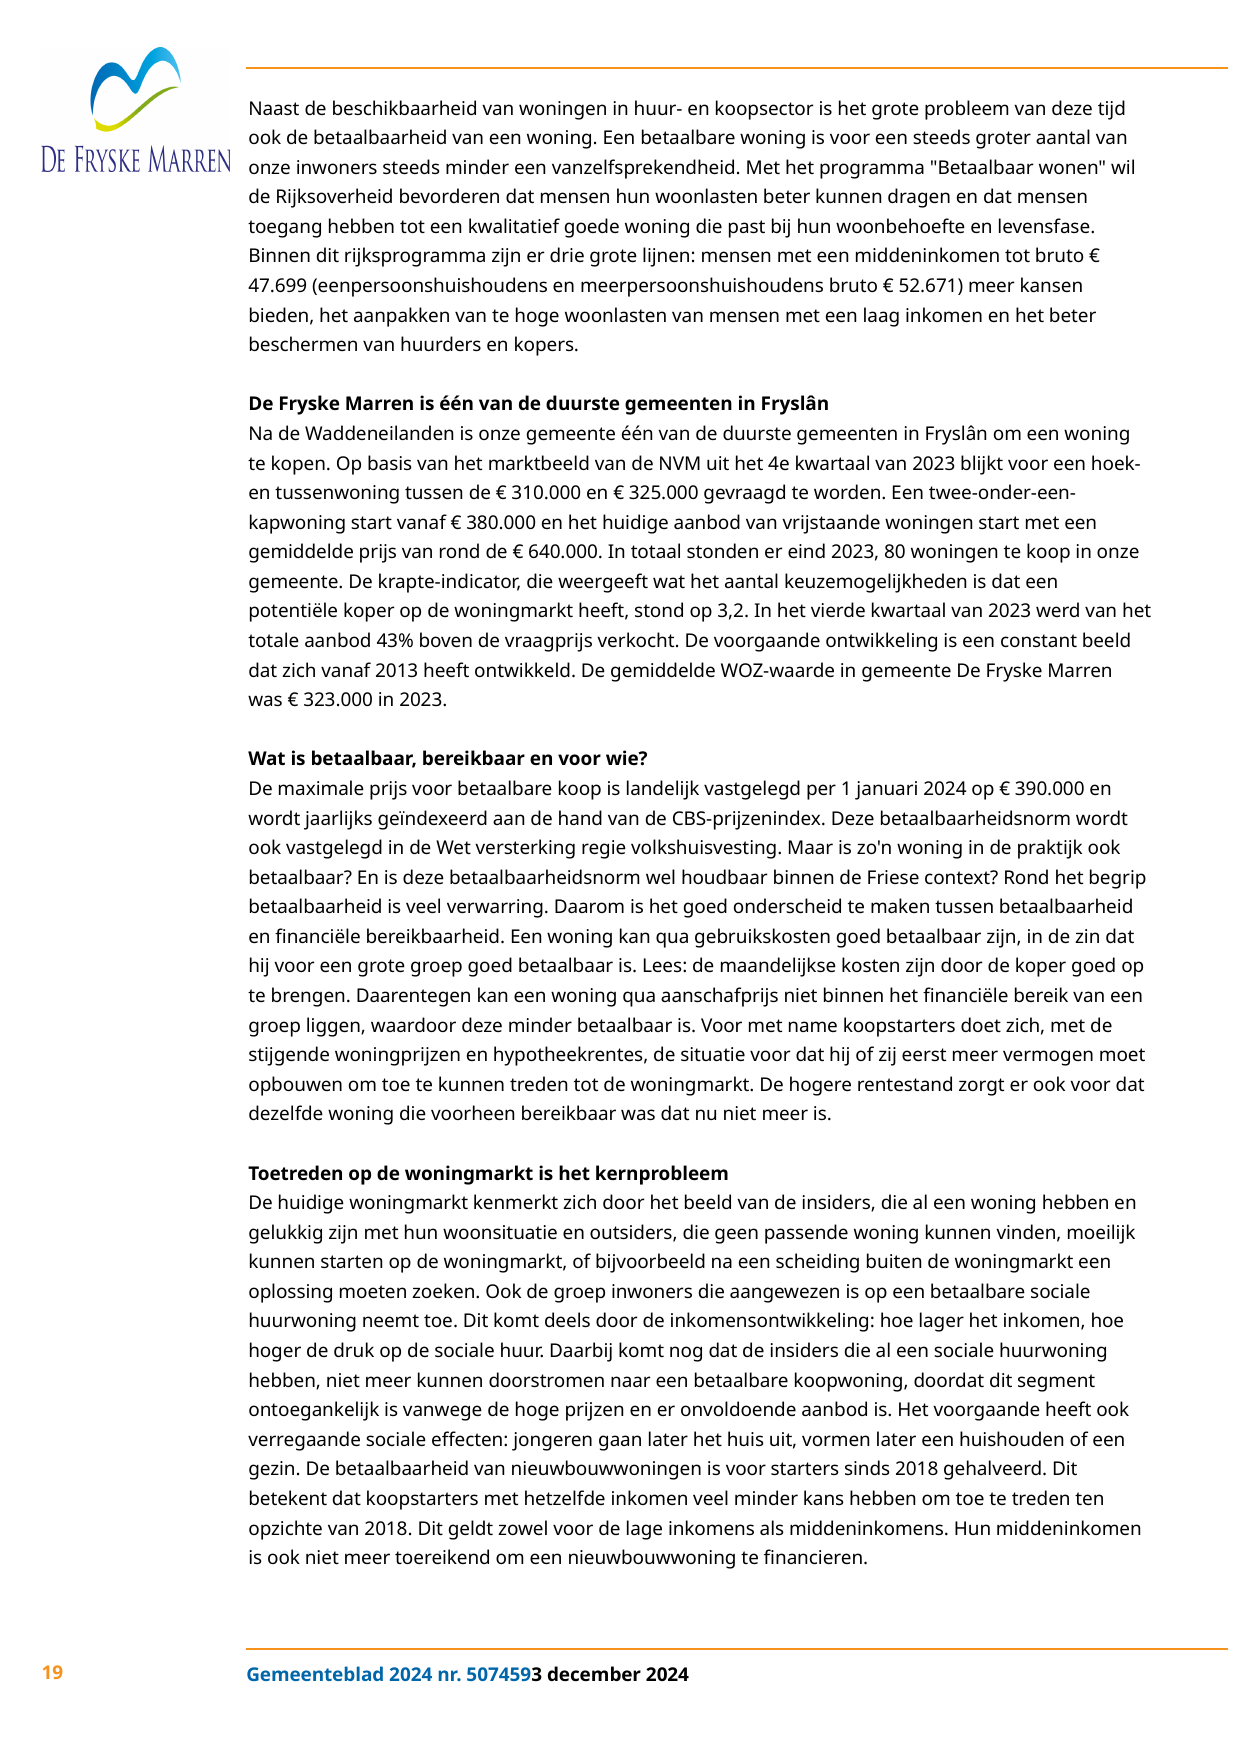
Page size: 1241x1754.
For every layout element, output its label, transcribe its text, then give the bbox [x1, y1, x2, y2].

picture [41, 47, 231, 172]
text Wat is betaalbaar, bereikbaar en voor wie? [248, 746, 1152, 771]
text Naast de beschikbaarheid van woningen in huur- en koopsector is het grote probleem van deze tijd ook de betaalbaarheid van een woning. Een betaalbare woning is voor een steeds groter aantal van onze inwoners steeds minder een vanzelfsprekendheid. Met het programma "Betaalbaar wonen" wil de Rijksoverheid bevorderen dat mensen hun woonlasten beter kunnen dragen en dat mensen toegang hebben tot een kwalitatief goede woning die past bij hun woonbehoefte en levensfase. Binnen dit rijksprogramma zijn er drie grote lijnen: mensen met een middeninkomen tot bruto € 47.699 (eenpersoonshuishoudens en meerpersoonshuishoudens bruto € 52.671) meer kansen bieden, het aanpakken van te hoge woonlasten van mensen met een laag inkomen en het beter beschermen van huurders en kopers. [248, 95, 1152, 357]
text Toetreden op de woningmarkt is het kernprobleem [248, 1160, 1152, 1186]
text De maximale prijs voor betaalbare koop is landelijk vastgelegd per 1 januari 2024 op € 390.000 en wordt jaarlijks geïndexeerd aan de hand van de CBS-prijzenindex. Deze betaalbaarheidsnorm wordt ook vastgelegd in de Wet versterking regie volkshuisvesting. Maar is zo'n woning in de praktijk ook betaalbaar? En is deze betaalbaarheidsnorm wel houdbaar binnen de Friese context? Rond het begrip betaalbaarheid is veel verwarring. Daarom is het goed onderscheid te maken tussen betaalbaarheid en financiële bereikbaarheid. Een woning kan qua gebruikskosten goed betaalbaar zijn, in de zin dat hij voor een grote groep goed betaalbaar is. Lees: de maandelijkse kosten zijn door de koper goed op te brengen. Daarentegen kan een woning qua aanschafprijs niet binnen het financiële bereik van een groep liggen, waardoor deze minder betaalbaar is. Voor met name koopstarters doet zich, met de stijgende woningprijzen en hypotheekrentes, de situatie voor dat hij of zij eerst meer vermogen moet opbouwen om toe te kunnen treden tot de woningmarkt. De hogere rentestand zorgt er ook voor dat dezelfde woning die voorheen bereikbaar was dat nu niet meer is. [248, 775, 1152, 1126]
text Na de Waddeneilanden is onze gemeente één van de duurste gemeenten in Fryslân om een woning te kopen. Op basis van het marktbeeld van de NVM uit het 4e kwartaal van 2023 blijkt voor een hoek- en tussenwoning tussen de € 310.000 en € 325.000 gevraagd te worden. Een twee-onder-een-kapwoning start vanaf € 380.000 en het huidige aanbod van vrijstaande woningen start met een gemiddelde prijs van rond de € 640.000. In totaal stonden er eind 2023, 80 woningen te koop in onze gemeente. De krapte-indicator, die weergeeft wat het aantal keuzemogelijkheden is dat een potentiële koper op de woningmarkt heeft, stond op 3,2. In het vierde kwartaal van 2023 werd van het totale aanbod 43% boven de vraagprijs verkocht. De voorgaande ontwikkeling is een constant beeld dat zich vanaf 2013 heeft ontwikkeld. De gemiddelde WOZ-waarde in gemeente De Fryske Marren was € 323.000 in 2023. [248, 420, 1152, 712]
text De Fryske Marren is één van de duurste gemeenten in Fryslân [248, 391, 1152, 416]
text De huidige woningmarkt kenmerkt zich door het beeld van de insiders, die al een woning hebben en gelukkig zijn met hun woonsituatie en outsiders, die geen passende woning kunnen vinden, moeilijk kunnen starten op de woningmarkt, of bijvoorbeeld na een scheiding buiten de woningmarkt een oplossing moeten zoeken. Ook de groep inwoners die aangewezen is op een betaalbare sociale huurwoning neemt toe. Dit komt deels door de inkomensontwikkeling: hoe lager het inkomen, hoe hoger de druk op de sociale huur. Daarbij komt nog dat de insiders die al een sociale huurwoning hebben, niet meer kunnen doorstromen naar een betaalbare koopwoning, doordat dit segment ontoegankelijk is vanwege de hoge prijzen en er onvoldoende aanbod is. Het voorgaande heeft ook verregaande sociale effecten: jongeren gaan later het huis uit, vormen later een huishouden of een gezin. De betaalbaarheid van nieuwbouwwoningen is voor starters sinds 2018 gehalveerd. Dit betekent dat koopstarters met hetzelfde inkomen veel minder kans hebben om toe te treden ten opzichte van 2018. Dit geldt zowel voor de lage inkomens als middeninkomens. Hun middeninkomen is ook niet meer toereikend om een nieuwbouwwoning te financieren. [248, 1189, 1152, 1570]
